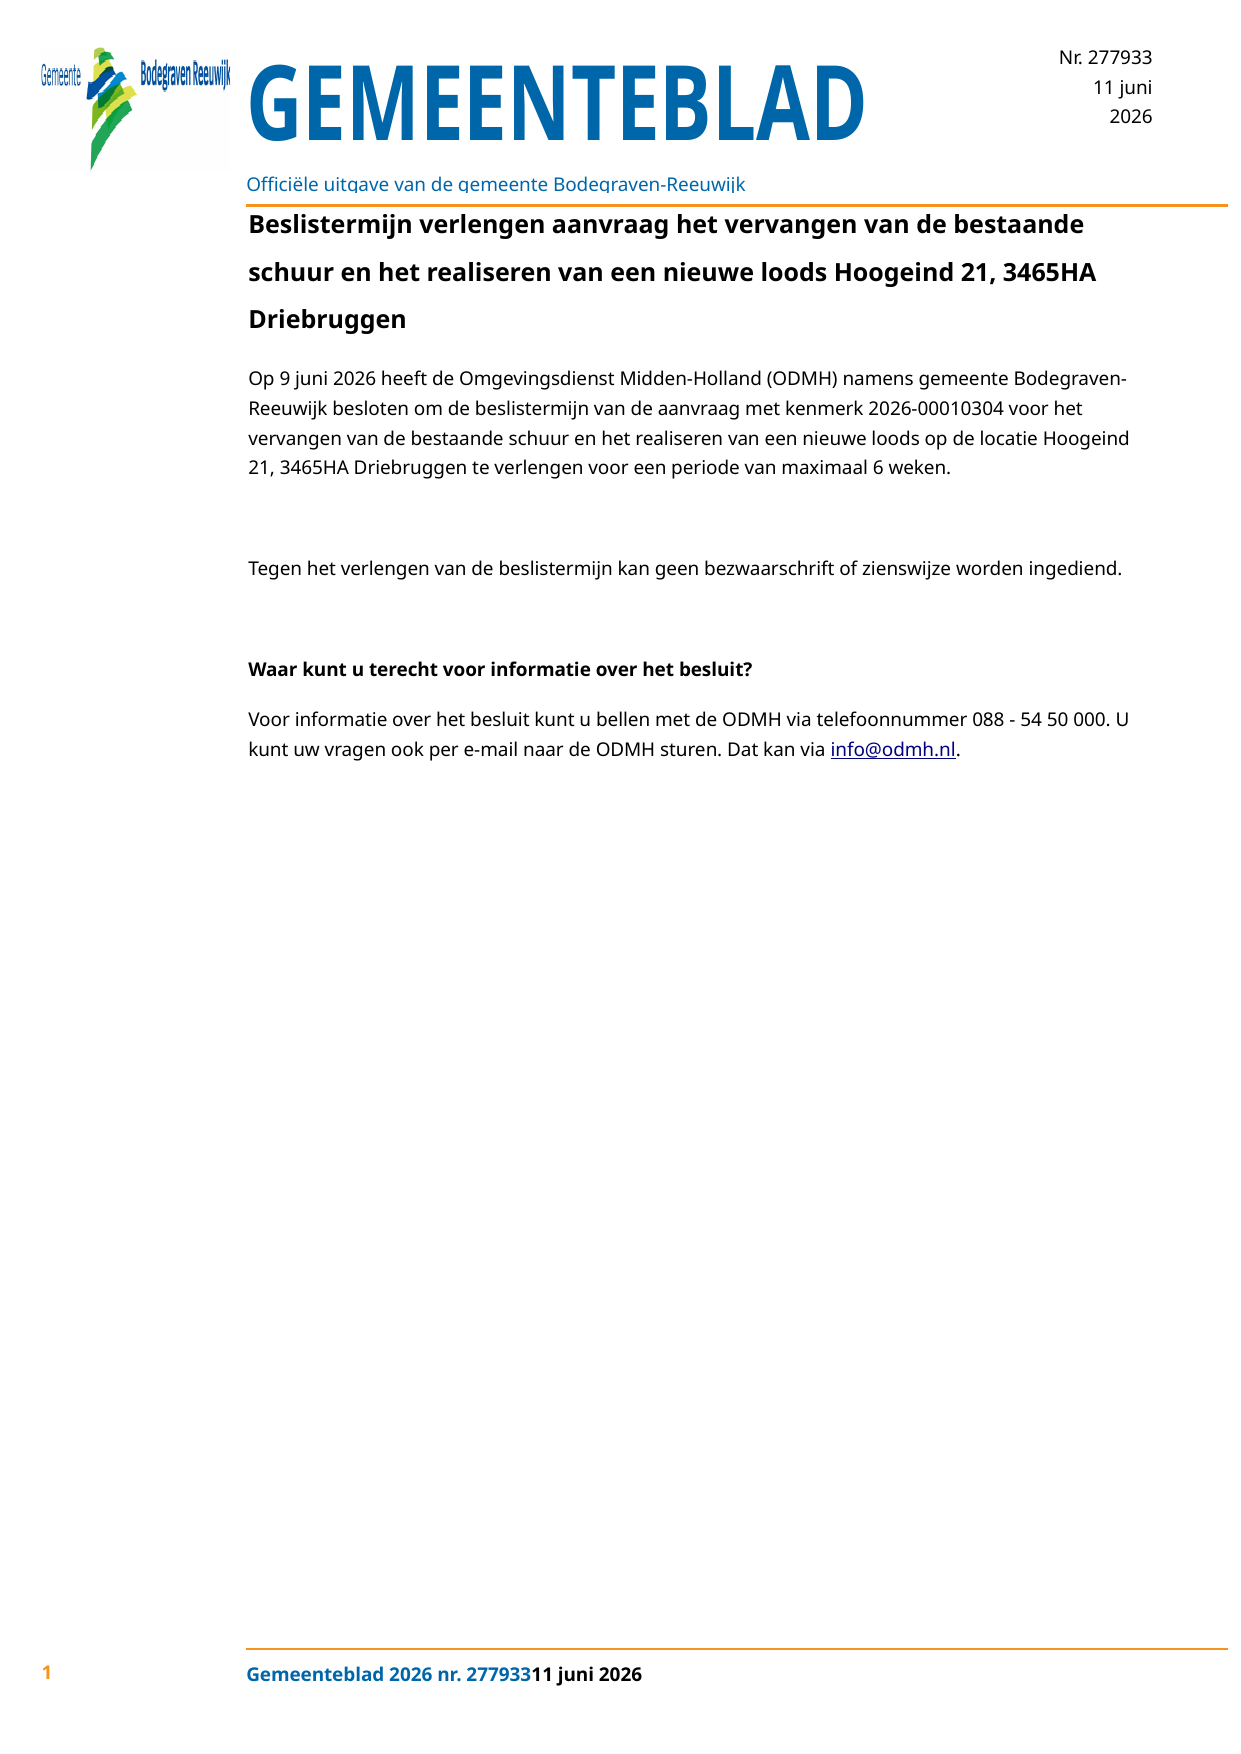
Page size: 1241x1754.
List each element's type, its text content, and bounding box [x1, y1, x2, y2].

text Waar kunt u terecht voor informatie over het besluit? [248, 656, 1152, 682]
text Op 9 juni 2026 heeft de Omgevingsdienst Midden-Holland (ODMH) namens gemeente Bodegraven-Reeuwijk besloten om de beslistermijn van de aanvraag met kenmerk 2026-00010304 voor het vervangen van de bestaande schuur en het realiseren van een nieuwe loods op de locatie Hoogeind 21, 3465HA Driebruggen te verlengen voor een periode van maximaal 6 weken. [248, 366, 1152, 480]
text Beslistermijn verlengen aanvraag het vervangen van de bestaande schuur en het realiseren van een nieuwe loods Hoogeind 21, 3465HA Driebruggen [248, 207, 1152, 336]
picture [41, 47, 231, 172]
text Voor informatie over het besluit kunt u bellen met de ODMH via telefoonnummer 088 - 54 50 000. U kunt uw vragen ook per e-mail naar de ODMH sturen. Dat kan via info@odmh.nl. [248, 706, 1152, 762]
text Tegen het verlengen van de beslistermijn kan geen bezwaarschrift of zienswijze worden ingediend. [248, 555, 1152, 581]
